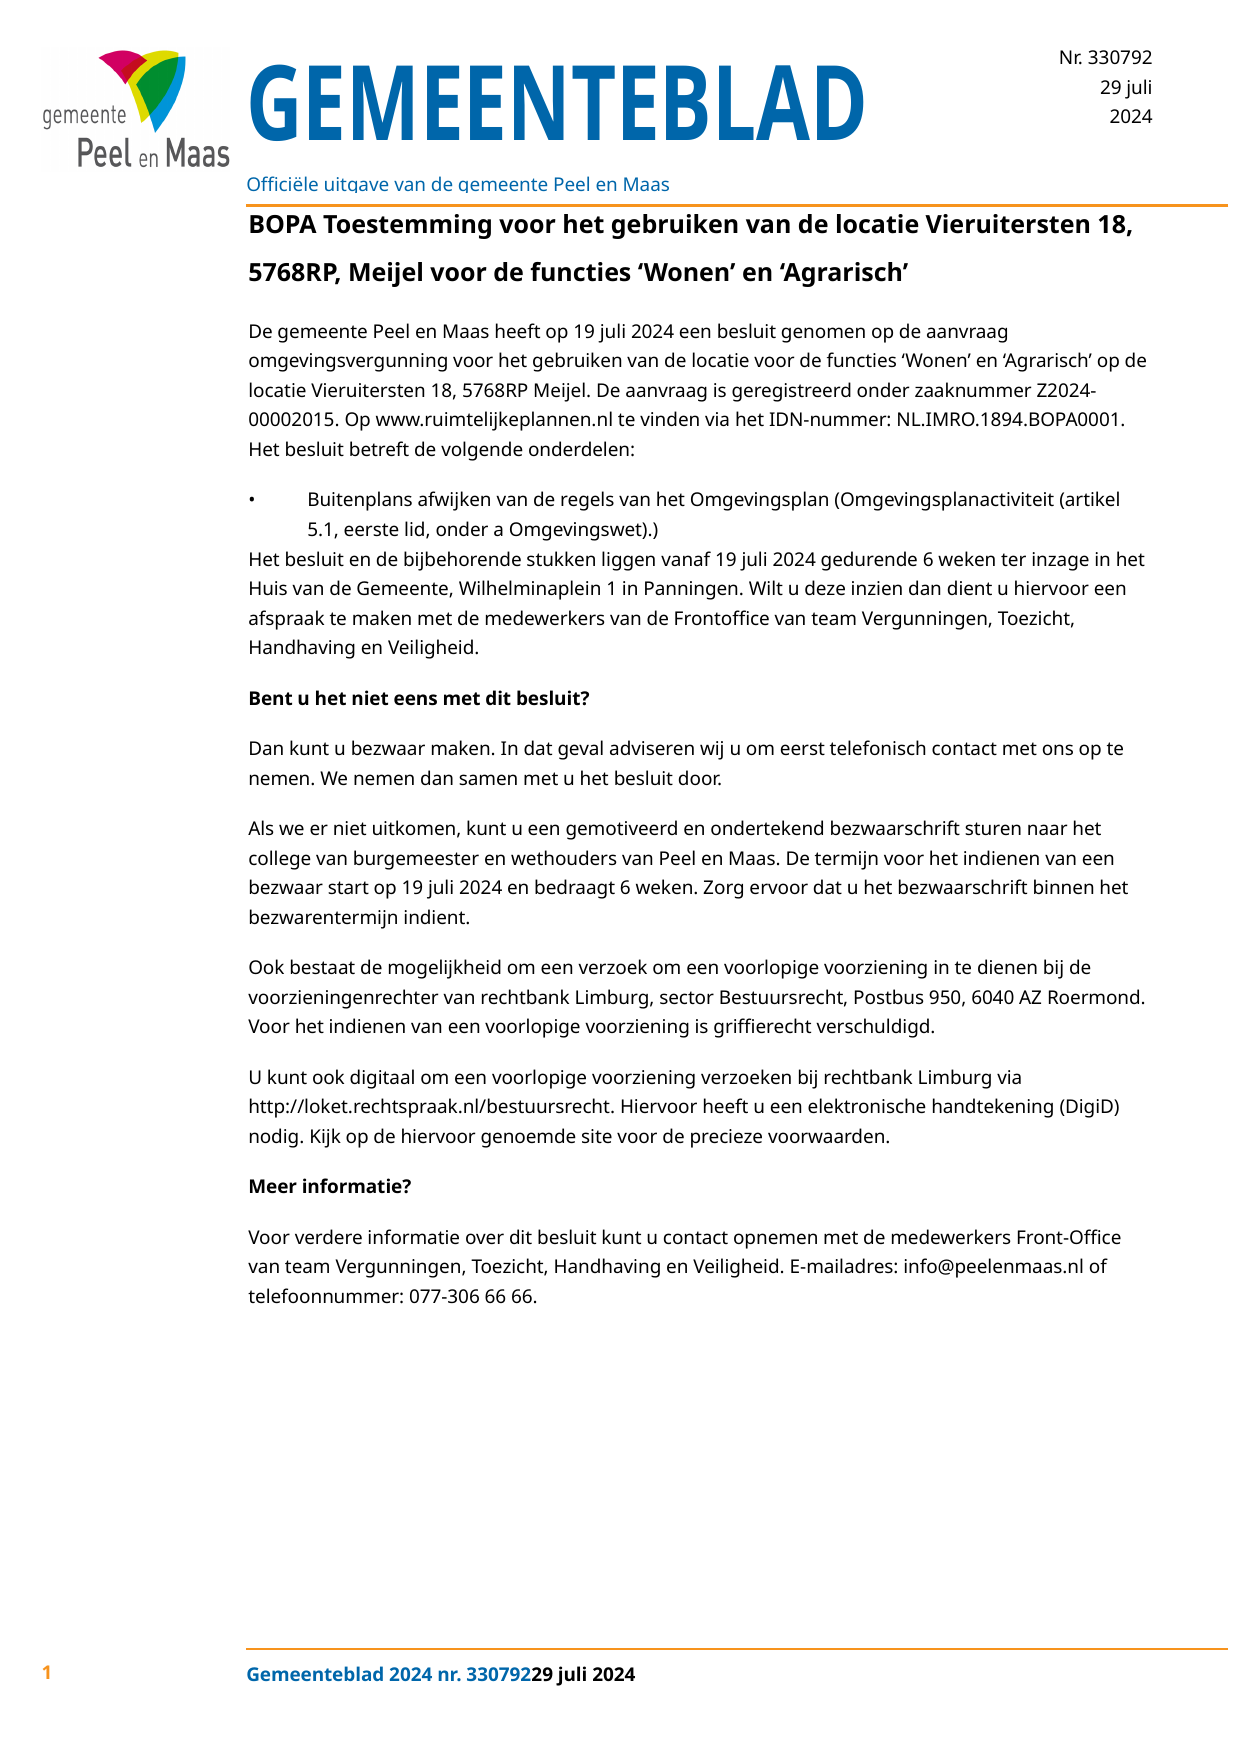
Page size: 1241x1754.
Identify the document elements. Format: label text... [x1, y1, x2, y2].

list Buitenplans afwijken van de regels van het Omgevingsplan (Omgevingsplanactiviteit (artikel 5.1, eerste lid, onder a Omgevingswet).) [248, 487, 1152, 542]
text Bent u het niet eens met dit besluit? [248, 685, 1152, 711]
text BOPA Toestemming voor het gebruiken van de locatie Vieruitersten 18, 5768RP, Meijel voor de functies ‘Wonen’ en ‘Agrarisch’ [248, 207, 1152, 288]
text Dan kunt u bezwaar maken. In dat geval adviseren wij u om eerst telefonisch contact met ons op te nemen. We nemen dan samen met u het besluit door. [248, 735, 1152, 791]
picture [41, 47, 231, 172]
text De gemeente Peel en Maas heeft op 19 juli 2024 een besluit genomen op de aanvraag omgevingsvergunning voor het gebruiken van de locatie voor de functies ‘Wonen’ en ‘Agrarisch’ op de locatie Vieruitersten 18, 5768RP Meijel. De aanvraag is geregistreerd onder zaaknummer Z2024-00002015. Op www.ruimtelijkeplannen.nl te vinden via het IDN-nummer: NL.IMRO.1894.BOPA0001. Het besluit betreft de volgende onderdelen: [248, 318, 1152, 462]
text Als we er niet uitkomen, kunt u een gemotiveerd en ondertekend bezwaarschrift sturen naar het college van burgemeester en wethouders van Peel en Maas. De termijn voor het indienen van een bezwaar start op 19 juli 2024 en bedraagt 6 weken. Zorg ervoor dat u het bezwaarschrift binnen het bezwarentermijn indient. [248, 815, 1152, 930]
text U kunt ook digitaal om een voorlopige voorziening verzoeken bij rechtbank Limburg via http://loket.rechtspraak.nl/bestuursrecht. Hiervoor heeft u een elektronische handtekening (DigiD) nodig. Kijk op de hiervoor genoemde site voor de precieze voorwaarden. [248, 1064, 1152, 1149]
text Ook bestaat de mogelijkheid om een verzoek om een voorlopige voorziening in te dienen bij de voorzieningenrechter van rechtbank Limburg, sector Bestuursrecht, Postbus 950, 6040 AZ Roermond. Voor het indienen van een voorlopige voorziening is griffierecht verschuldigd. [248, 954, 1152, 1039]
text Meer informatie? [248, 1174, 1152, 1199]
text Voor verdere informatie over dit besluit kunt u contact opnemen met de medewerkers Front-Office van team Vergunningen, Toezicht, Handhaving en Veiligheid. E-mailadres: info@peelenmaas.nl of telefoonnummer: 077-306 66 66. [248, 1224, 1152, 1309]
text Het besluit en de bijbehorende stukken liggen vanaf 19 juli 2024 gedurende 6 weken ter inzage in het Huis van de Gemeente, Wilhelminaplein 1 in Panningen. Wilt u deze inzien dan dient u hiervoor een afspraak te maken met de medewerkers van de Frontoffice van team Vergunningen, Toezicht, Handhaving en Veiligheid. [248, 546, 1152, 660]
